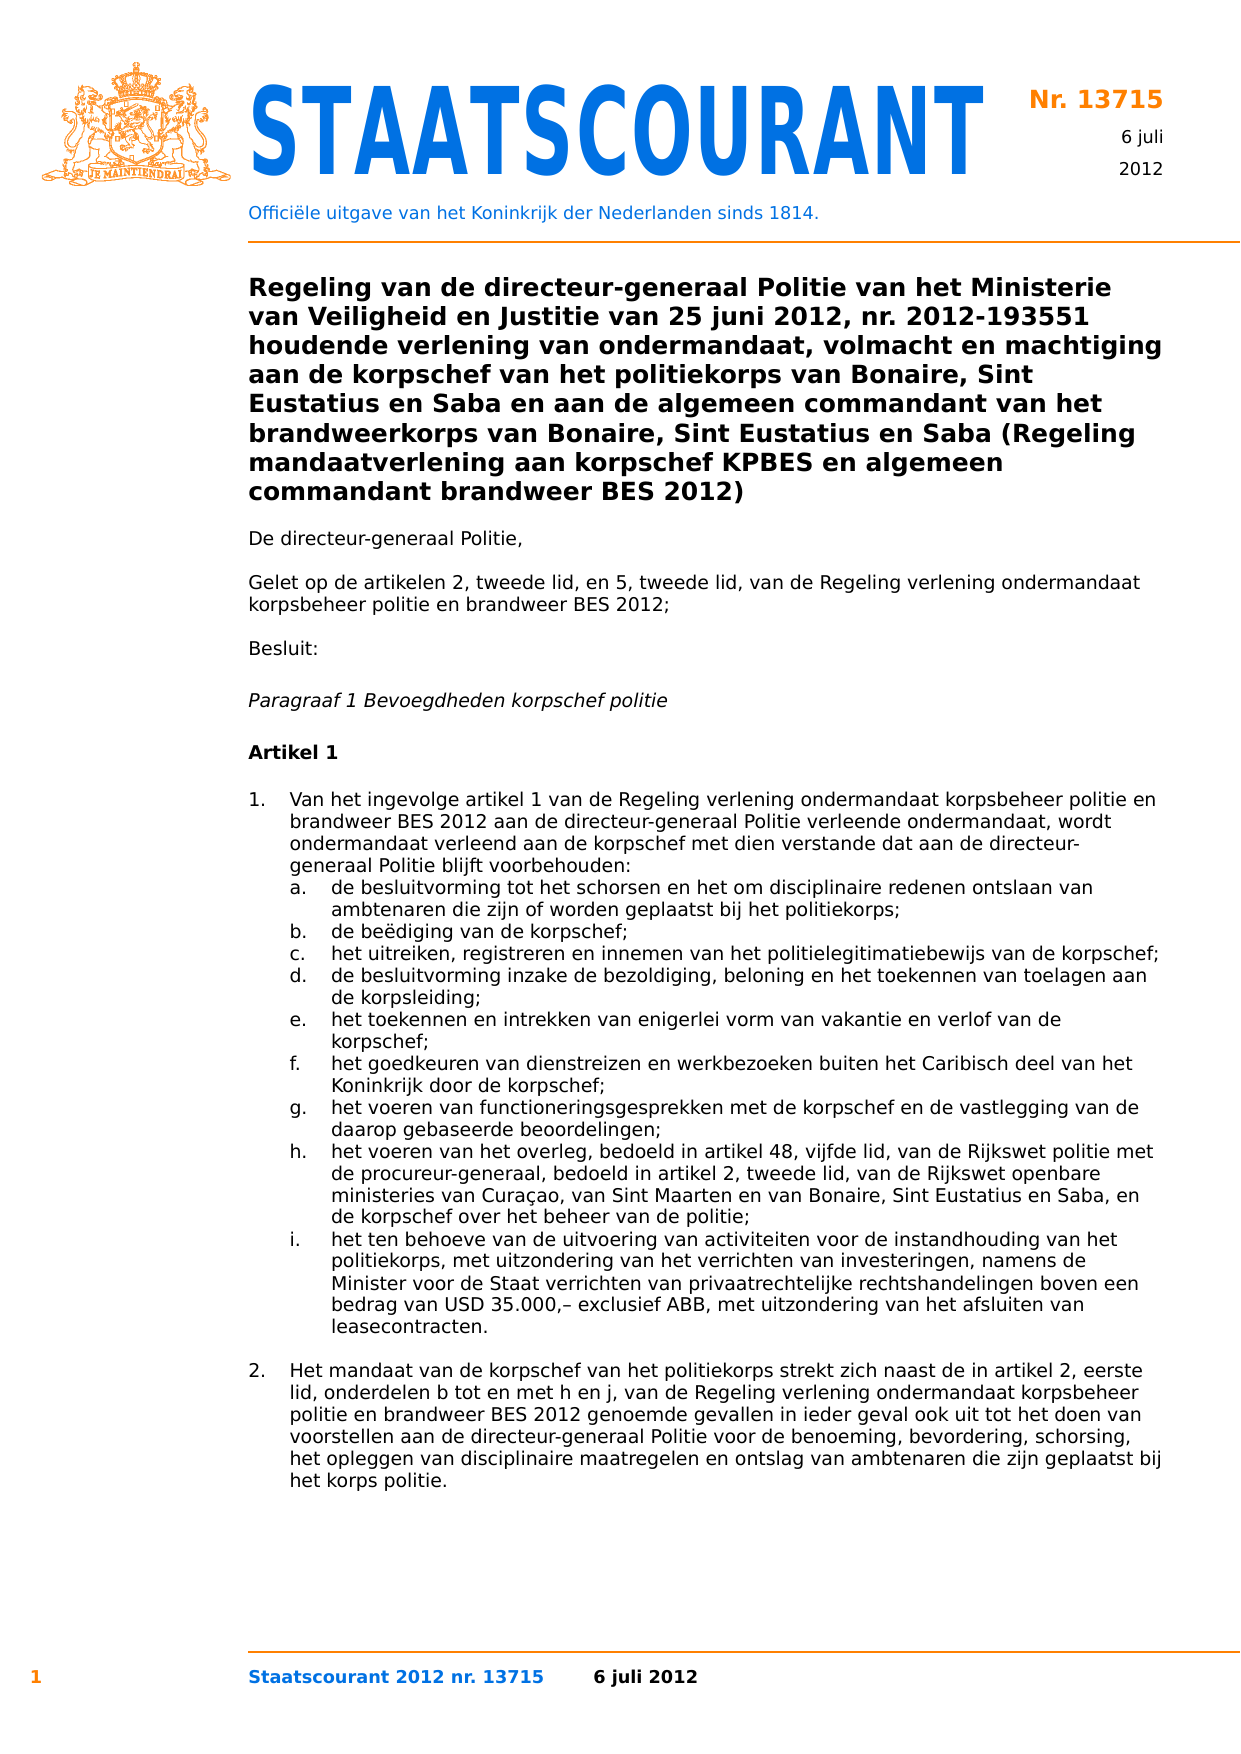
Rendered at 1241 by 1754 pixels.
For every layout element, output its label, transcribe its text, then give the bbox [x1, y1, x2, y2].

subtitle Paragraaf 1 Bevoegdheden korpschef politie [248, 690, 1163, 712]
text i. het ten behoeve van de uitvoering van activiteiten voor de instandhouding van het politiekorps, met uitzondering van het verrichten van investeringen, namens de Minister voor de Staat verrichten van privaatrechtelijke rechtshandelingen boven een bedrag van USD 35.000,– exclusief ABB, met uitzondering van het afsluiten van leasecontracten. [289, 1228, 1163, 1338]
text e. het toekennen en intrekken van enigerlei vorm van vakantie en verlof van de korpschef; [289, 1009, 1163, 1053]
table_cell 6 juli [998, 121, 1240, 153]
table_header [25, 62, 248, 241]
picture [41, 62, 231, 186]
text c. het uitreiken, registreren en innemen van het politielegitimatiebewijs van de korpschef; [289, 943, 1163, 965]
text De directeur-generaal Politie, [248, 528, 1163, 550]
text f. het goedkeuren van dienstreizen en werkbezoeken buiten het Caribisch deel van het Koninkrijk door de korpschef; [289, 1053, 1163, 1097]
table_header Nr. 13715 [998, 62, 1240, 121]
text h. het voeren van het overleg, bedoeld in artikel 48, vijfde lid, van de Rijkswet politie met de procureur-generaal, bedoeld in artikel 2, tweede lid, van de Rijkswet openbare ministeries van Curaçao, van Sint Maarten en van Bonaire, Sint Eustatius en Saba, en de korpschef over het beheer van de politie; [289, 1141, 1163, 1228]
text d. de besluitvorming inzake de bezoldiging, beloning en het toekennen van toelagen aan de korpsleiding; [289, 965, 1163, 1009]
text Besluit: [248, 638, 1163, 660]
text Gelet op de artikelen 2, tweede lid, en 5, tweede lid, van de Regeling verlening ondermandaat korpsbeheer politie en brandweer BES 2012; [248, 572, 1163, 616]
table_cell 2012 [998, 153, 1240, 203]
text g. het voeren van functioneringsgesprekken met de korpschef en de vastlegging van de daarop gebaseerde beoordelingen; [289, 1097, 1163, 1141]
subtitle Regeling van de directeur-generaal Politie van het Ministerie van Veiligheid en Justitie van 25 juni 2012, nr. 2012-193551 houdende verlening van ondermandaat, volmacht en machtiging aan de korpschef van het politiekorps van Bonaire, Sint Eustatius en Saba en aan de algemeen commandant van het brandweerkorps van Bonaire, Sint Eustatius en Saba (Regeling mandaatverlening aan korpschef KPBES en algemeen commandant brandweer BES 2012) [248, 273, 1163, 506]
text b. de beëdiging van de korpschef; [289, 921, 1163, 943]
table_header STAATSCOURANT [248, 62, 998, 203]
text 2. Het mandaat van de korpschef van het politiekorps strekt zich naast de in artikel 2, eerste lid, onderdelen b tot en met h en j, van de Regeling verlening ondermandaat korpsbeheer politie en brandweer BES 2012 genoemde gevallen in ieder geval ook uit tot het doen van voorstellen aan de directeur-generaal Politie voor de benoeming, bevordering, schorsing, het opleggen van disciplinaire maatregelen en ontslag van ambtenaren die zijn geplaatst bij het korps politie. [248, 1360, 1163, 1492]
table_cell Officiële uitgave van het Koninkrijk der Nederlanden sinds 1814. [248, 203, 1240, 241]
text a. de besluitvorming tot het schorsen en het om disciplinaire redenen ontslaan van ambtenaren die zijn of worden geplaatst bij het politiekorps; [289, 877, 1163, 921]
subtitle Artikel 1 [248, 742, 1163, 764]
text 1. Van het ingevolge artikel 1 van de Regeling verlening ondermandaat korpsbeheer politie en brandweer BES 2012 aan de directeur-generaal Politie verleende ondermandaat, wordt ondermandaat verleend aan de korpschef met dien verstande dat aan de directeur-generaal Politie blijft voorbehouden: [248, 789, 1163, 877]
